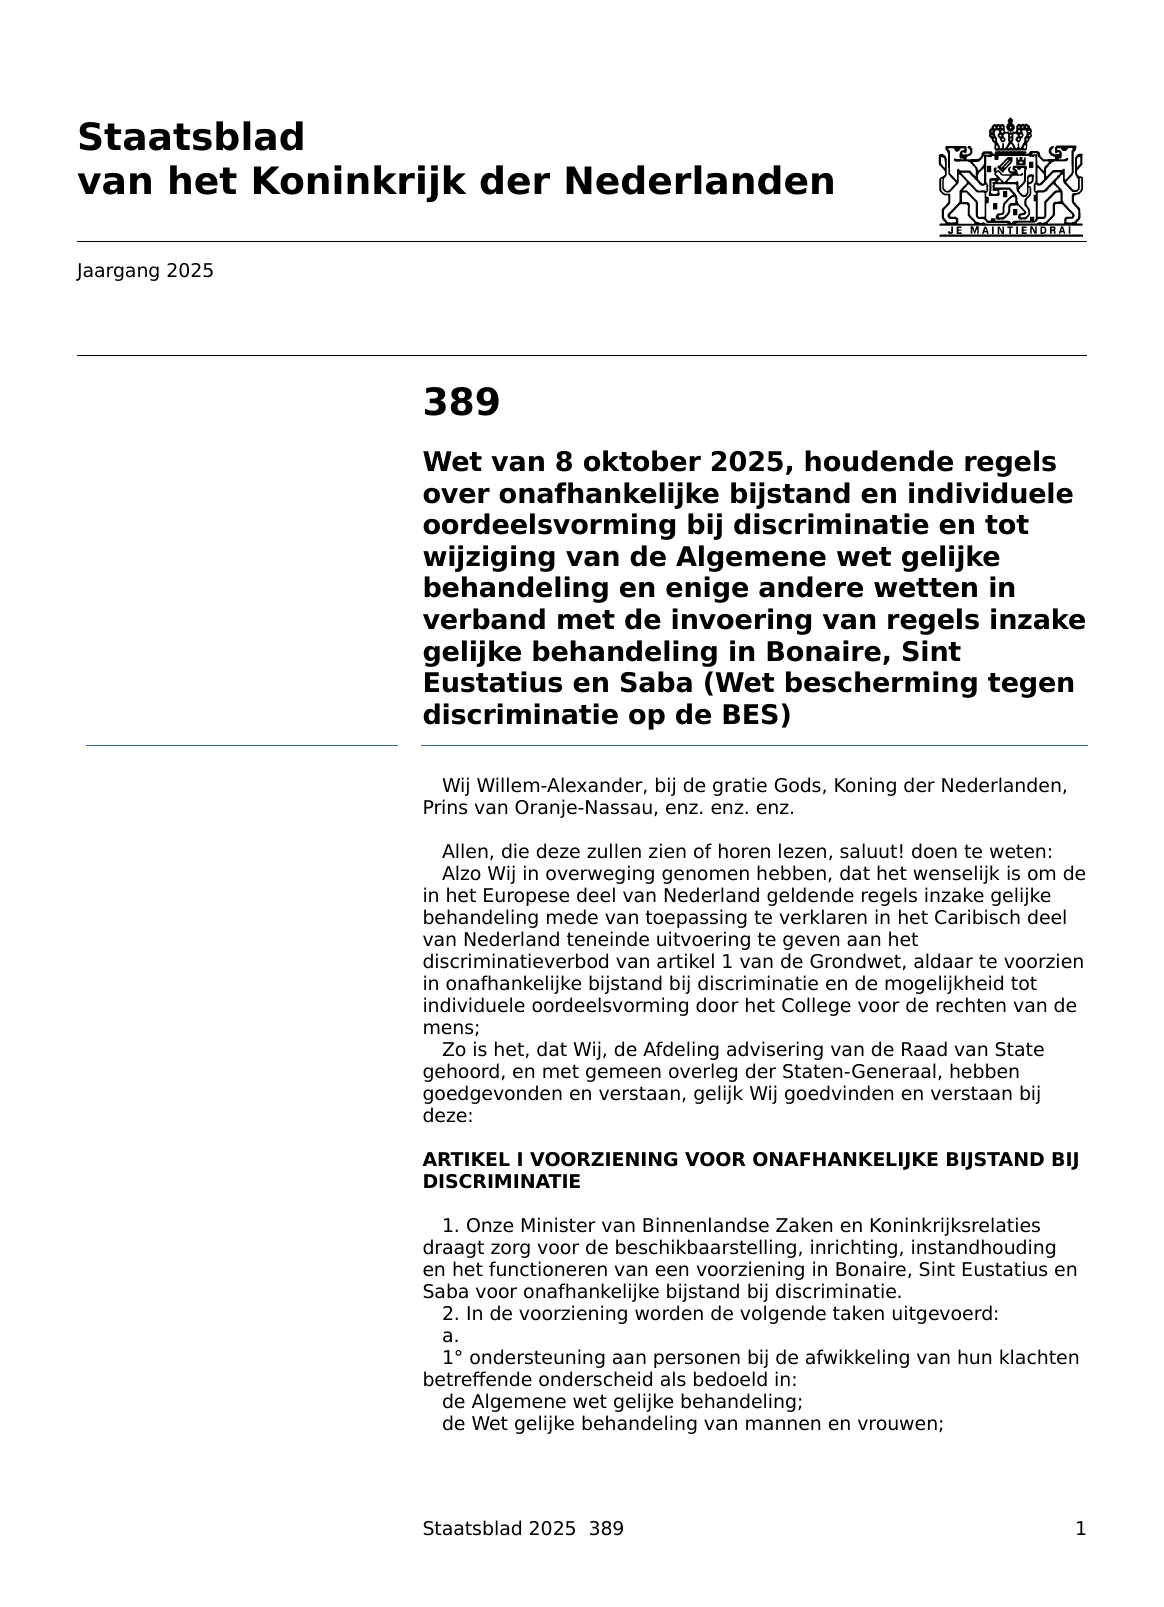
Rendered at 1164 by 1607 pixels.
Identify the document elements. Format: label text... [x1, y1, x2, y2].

table_header [886, 100, 1087, 241]
text de Algemene wet gelijke behandeling; [422, 1391, 1087, 1413]
text 1° ondersteuning aan personen bij de afwikkeling van hun klachten betreffende onderscheid als bedoeld in: [422, 1347, 1087, 1391]
subtitle 389 [422, 381, 1087, 424]
picture [936, 115, 1087, 240]
table_header Staatsblad van het Koninkrijk der Nederlanden [77, 100, 886, 241]
text Wij Willem-Alexander, bij de gratie Gods, Koning der Nederlanden, Prins van Oranje-Nassau, enz. enz. enz. [422, 775, 1087, 819]
text Allen, die deze zullen zien of horen lezen, saluut! doen te weten: [422, 841, 1087, 863]
text Alzo Wij in overweging genomen hebben, dat het wenselijk is om de in het Europese deel van Nederland geldende regels inzake gelijke behandeling mede van toepassing te verklaren in het Caribisch deel van Nederland teneinde uitvoering te geven aan het discriminatieverbod van artikel 1 van de Grondwet, aldaar te voorzien in onafhankelijke bijstand bij discriminatie en de mogelijkheid tot individuele oordeelsvorming door het College voor de rechten van de mens; [422, 863, 1087, 1039]
text Wet van 8 oktober 2025, houdende regels over onafhankelijke bijstand en individuele oordeelsvorming bij discriminatie en tot wijziging van de Algemene wet gelijke behandeling en enige andere wetten in verband met de invoering van regels inzake gelijke behandeling in Bonaire, Sint Eustatius en Saba (Wet bescherming tegen discriminatie op de BES) [422, 447, 1087, 731]
table_cell Jaargang 2025 [77, 242, 1087, 355]
subtitle ARTIKEL I VOORZIENING VOOR ONAFHANKELIJKE BIJSTAND BIJ DISCRIMINATIE [422, 1149, 1087, 1193]
text 1. Onze Minister van Binnenlandse Zaken en Koninkrijksrelaties draagt zorg voor de beschikbaarstelling, inrichting, instandhouding en het functioneren van een voorziening in Bonaire, Sint Eustatius en Saba voor onafhankelijke bijstand bij discriminatie. [422, 1215, 1087, 1303]
text Zo is het, dat Wij, de Afdeling advisering van de Raad van State gehoord, en met gemeen overleg der Staten-Generaal, hebben goedgevonden en verstaan, gelijk Wij goedvinden en verstaan bij deze: [422, 1039, 1087, 1127]
text a. [422, 1325, 1087, 1347]
text 2. In de voorziening worden de volgende taken uitgevoerd: [422, 1303, 1087, 1325]
text de Wet gelijke behandeling van mannen en vrouwen; [422, 1413, 1087, 1435]
